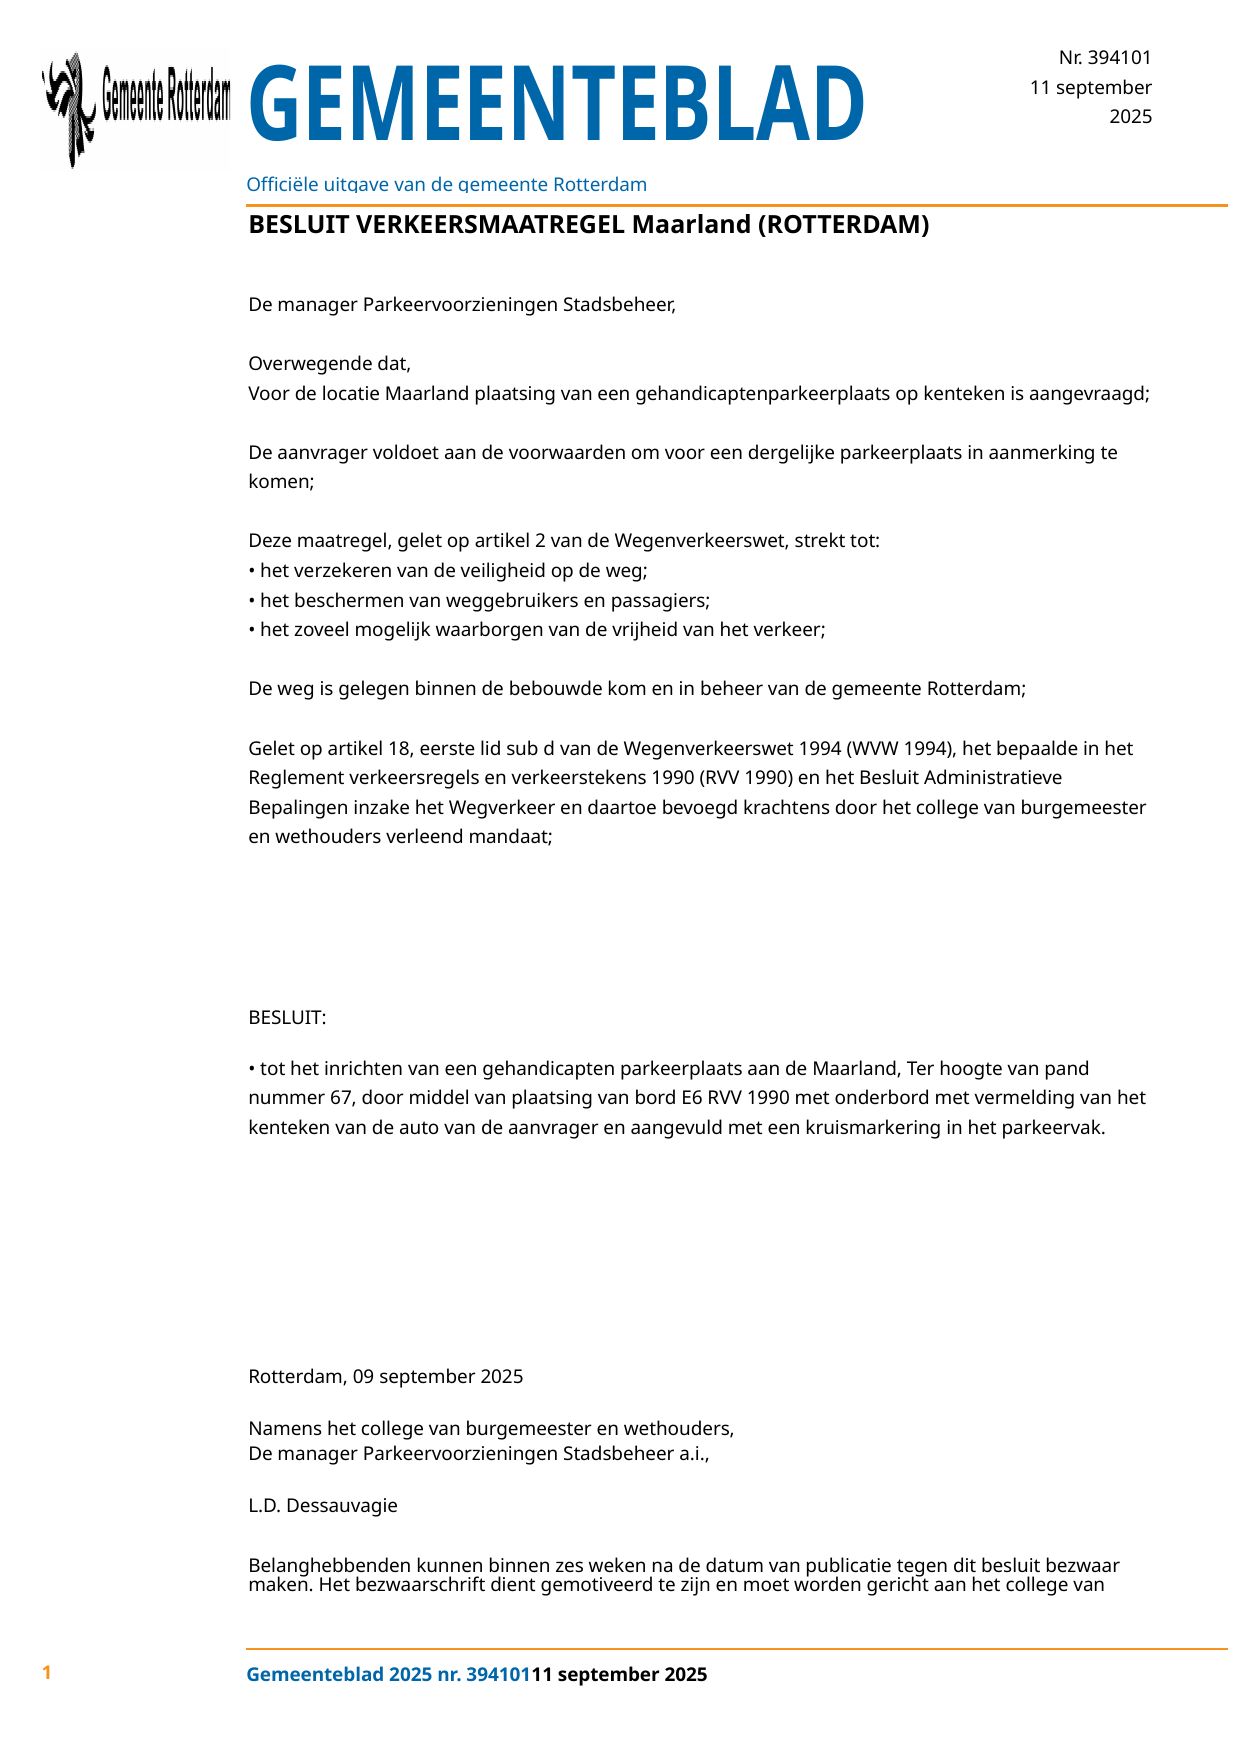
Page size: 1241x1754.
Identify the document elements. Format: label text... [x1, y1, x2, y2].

text Deze maatregel, gelet op artikel 2 van de Wegenverkeerswet, strekt tot: [248, 528, 1152, 553]
text De weg is gelegen binnen de bebouwde kom en in beheer van de gemeente Rotterdam; [248, 676, 1152, 701]
text Voor de locatie Maarland plaatsing van een gehandicaptenparkeerplaats op kenteken is aangevraagd; [248, 380, 1152, 406]
text Namens het college van burgemeester en wethouders, [248, 1415, 1152, 1441]
text De manager Parkeervoorzieningen Stadsbeheer a.i., [248, 1441, 1152, 1466]
text De aanvrager voldoet aan de voorwaarden om voor een dergelijke parkeerplaats in aanmerking te komen; [248, 439, 1152, 494]
text • tot het inrichten van een gehandicapten parkeerplaats aan de Maarland, Ter hoogte van pand nummer 67, door middel van plaatsing van bord E6 RVV 1990 met onderbord met vermelding van het kenteken van de auto van de aanvrager en aangevuld met een kruismarkering in het parkeervak. [248, 1055, 1152, 1140]
text De manager Parkeervoorzieningen Stadsbeheer, [248, 291, 1152, 317]
picture [41, 47, 231, 172]
text Overwegende dat, [248, 350, 1152, 376]
text Gelet op artikel 18, eerste lid sub d van de Wegenverkeerswet 1994 (WVW 1994), het bepaalde in het Reglement verkeersregels en verkeerstekens 1990 (RVV 1990) en het Besluit Administratieve Bepalingen inzake het Wegverkeer en daartoe bevoegd krachtens door het college van burgemeester en wethouders verleend mandaat; [248, 735, 1152, 849]
text • het zoveel mogelijk waarborgen van de vrijheid van het verkeer; [248, 616, 1152, 642]
text • het verzekeren van de veiligheid op de weg; [248, 557, 1152, 583]
text • het beschermen van weggebruikers en passagiers; [248, 587, 1152, 613]
text BESLUIT: [248, 1004, 1152, 1030]
text L.D. Dessauvagie [248, 1492, 1152, 1518]
text Belanghebbenden kunnen binnen zes weken na de datum van publicatie tegen dit besluit bezwaar maken. Het bezwaarschrift dient gemotiveerd te zijn en moet worden gericht aan het college van [248, 1557, 1152, 1596]
text Rotterdam, 09 september 2025 [248, 1363, 1152, 1389]
text BESLUIT VERKEERSMAATREGEL Maarland (ROTTERDAM) [248, 207, 1152, 241]
